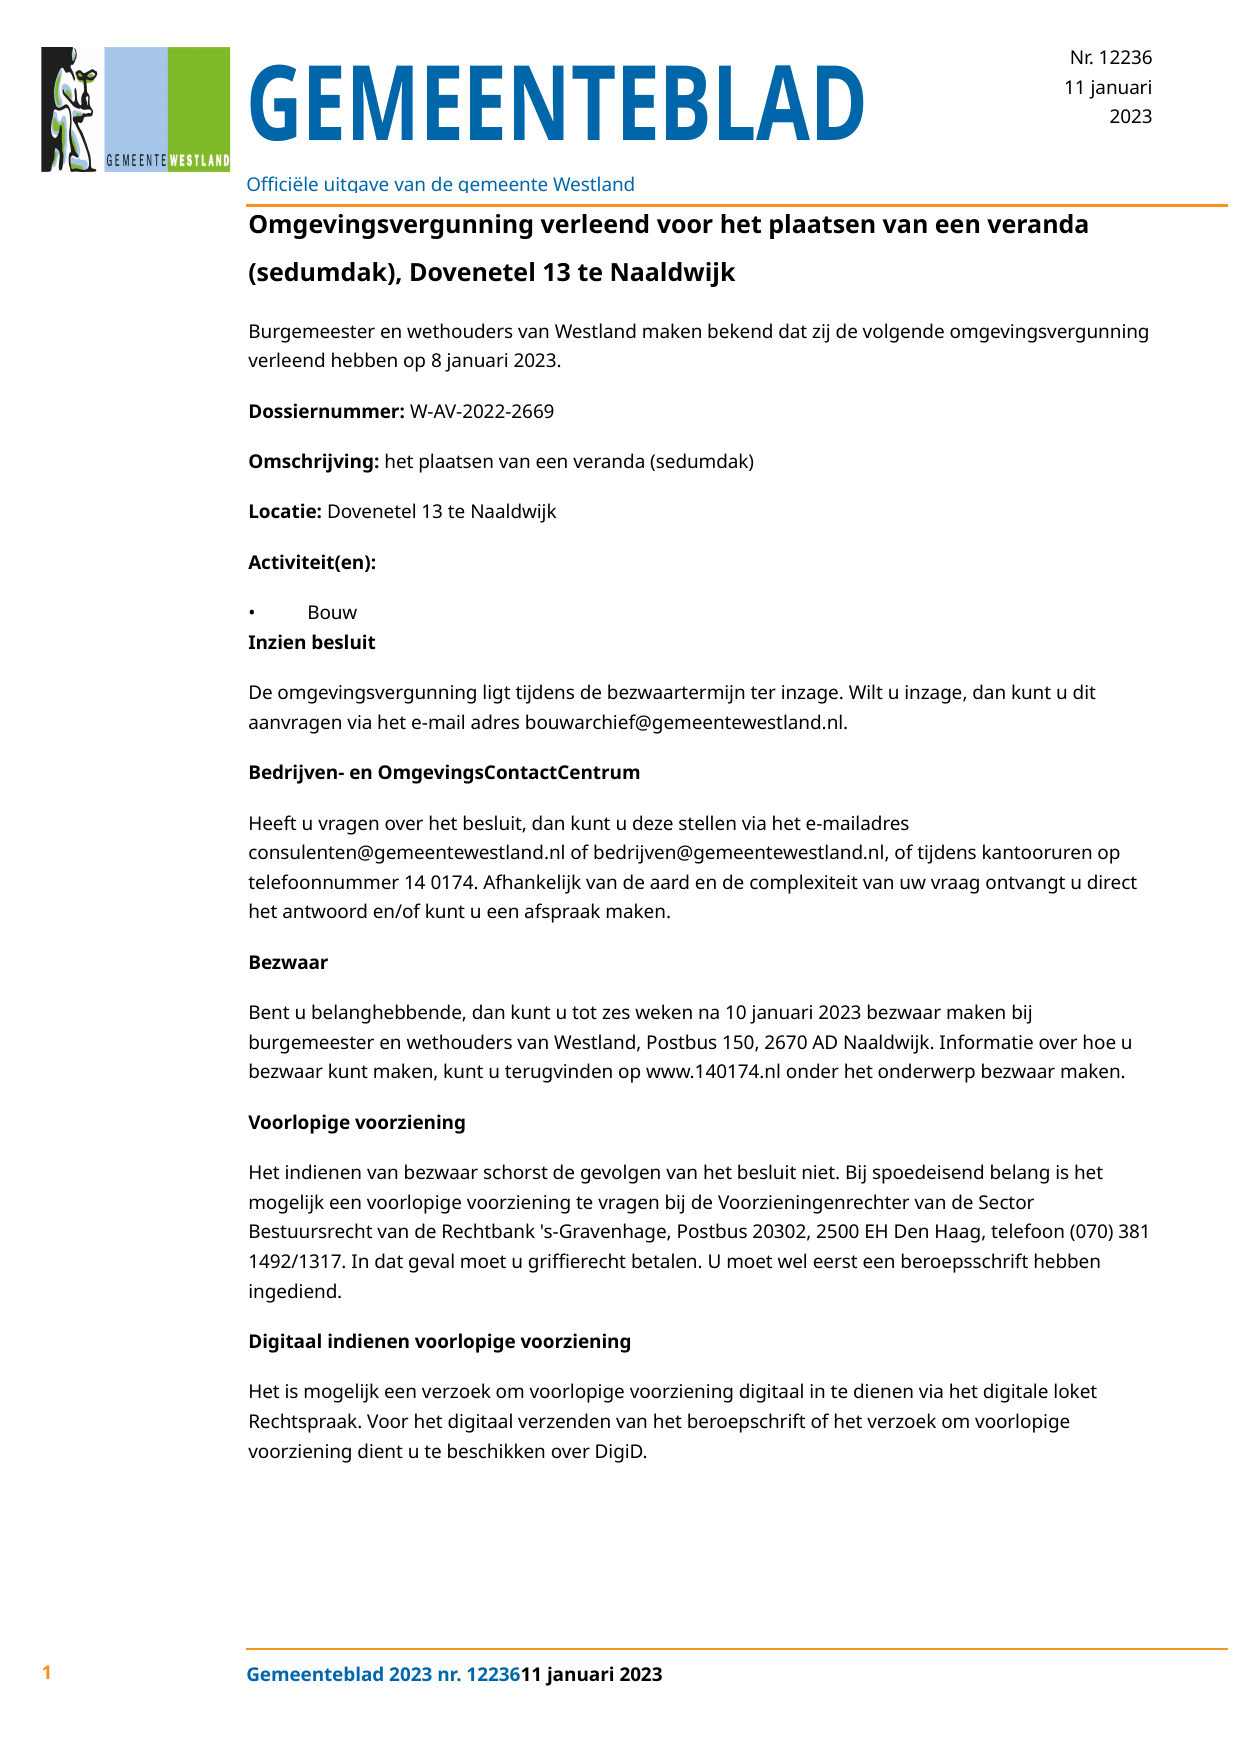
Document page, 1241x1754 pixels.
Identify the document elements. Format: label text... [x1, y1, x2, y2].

text Digitaal indienen voorlopige voorziening [248, 1328, 1152, 1354]
text Het indienen van bezwaar schorst de gevolgen van het besluit niet. Bij spoedeisend belang is het mogelijk een voorlopige voorziening te vragen bij de Voorzieningenrechter van de Sector Bestuursrecht van de Rechtbank 's-Gravenhage, Postbus 20302, 2500 EH Den Haag, telefoon (070) 381 1492/1317. In dat geval moet u griffierecht betalen. U moet wel eerst een beroepsschrift hebben ingediend. [248, 1159, 1152, 1304]
text Bent u belanghebbende, dan kunt u tot zes weken na 10 januari 2023 bezwaar maken bij burgemeester en wethouders van Westland, Postbus 150, 2670 AD Naaldwijk. Informatie over hoe u bezwaar kunt maken, kunt u terugvinden op www.140174.nl onder het onderwerp bezwaar maken. [248, 999, 1152, 1084]
text Het is mogelijk een verzoek om voorlopige voorziening digitaal in te dienen via het digitale loket Rechtspraak. Voor het digitaal verzenden van het beroepschrift of het verzoek om voorlopige voorziening dient u te beschikken over DigiD. [248, 1379, 1152, 1464]
picture [41, 47, 231, 172]
text Bezwaar [248, 949, 1152, 975]
list Bouw [248, 599, 1152, 625]
text Omgevingsvergunning verleend voor het plaatsen van een veranda (sedumdak), Dovenetel 13 te Naaldwijk [248, 207, 1152, 288]
text Dossiernummer: W-AV-2022-2669 [248, 398, 1152, 424]
text Voorlopige voorziening [248, 1109, 1152, 1135]
text De omgevingsvergunning ligt tijdens de bezwaartermijn ter inzage. Wilt u inzage, dan kunt u dit aanvragen via het e-mail adres bouwarchief@gemeentewestland.nl. [248, 679, 1152, 735]
text Inzien besluit [248, 629, 1152, 655]
text Omschrijving: het plaatsen van een veranda (sedumdak) [248, 448, 1152, 474]
text Heeft u vragen over het besluit, dan kunt u deze stellen via het e-mailadres consulenten@gemeentewestland.nl of bedrijven@gemeentewestland.nl, of tijdens kantooruren op telefoonnummer 14 0174. Afhankelijk van de aard en de complexiteit van uw vraag ontvangt u direct het antwoord en/of kunt u een afspraak maken. [248, 810, 1152, 924]
text Burgemeester en wethouders van Westland maken bekend dat zij de volgende omgevingsvergunning verleend hebben op 8 januari 2023. [248, 318, 1152, 373]
text Bedrijven- en OmgevingsContactCentrum [248, 759, 1152, 785]
text Activiteit(en): [248, 549, 1152, 575]
text Locatie: Dovenetel 13 te Naaldwijk [248, 499, 1152, 524]
